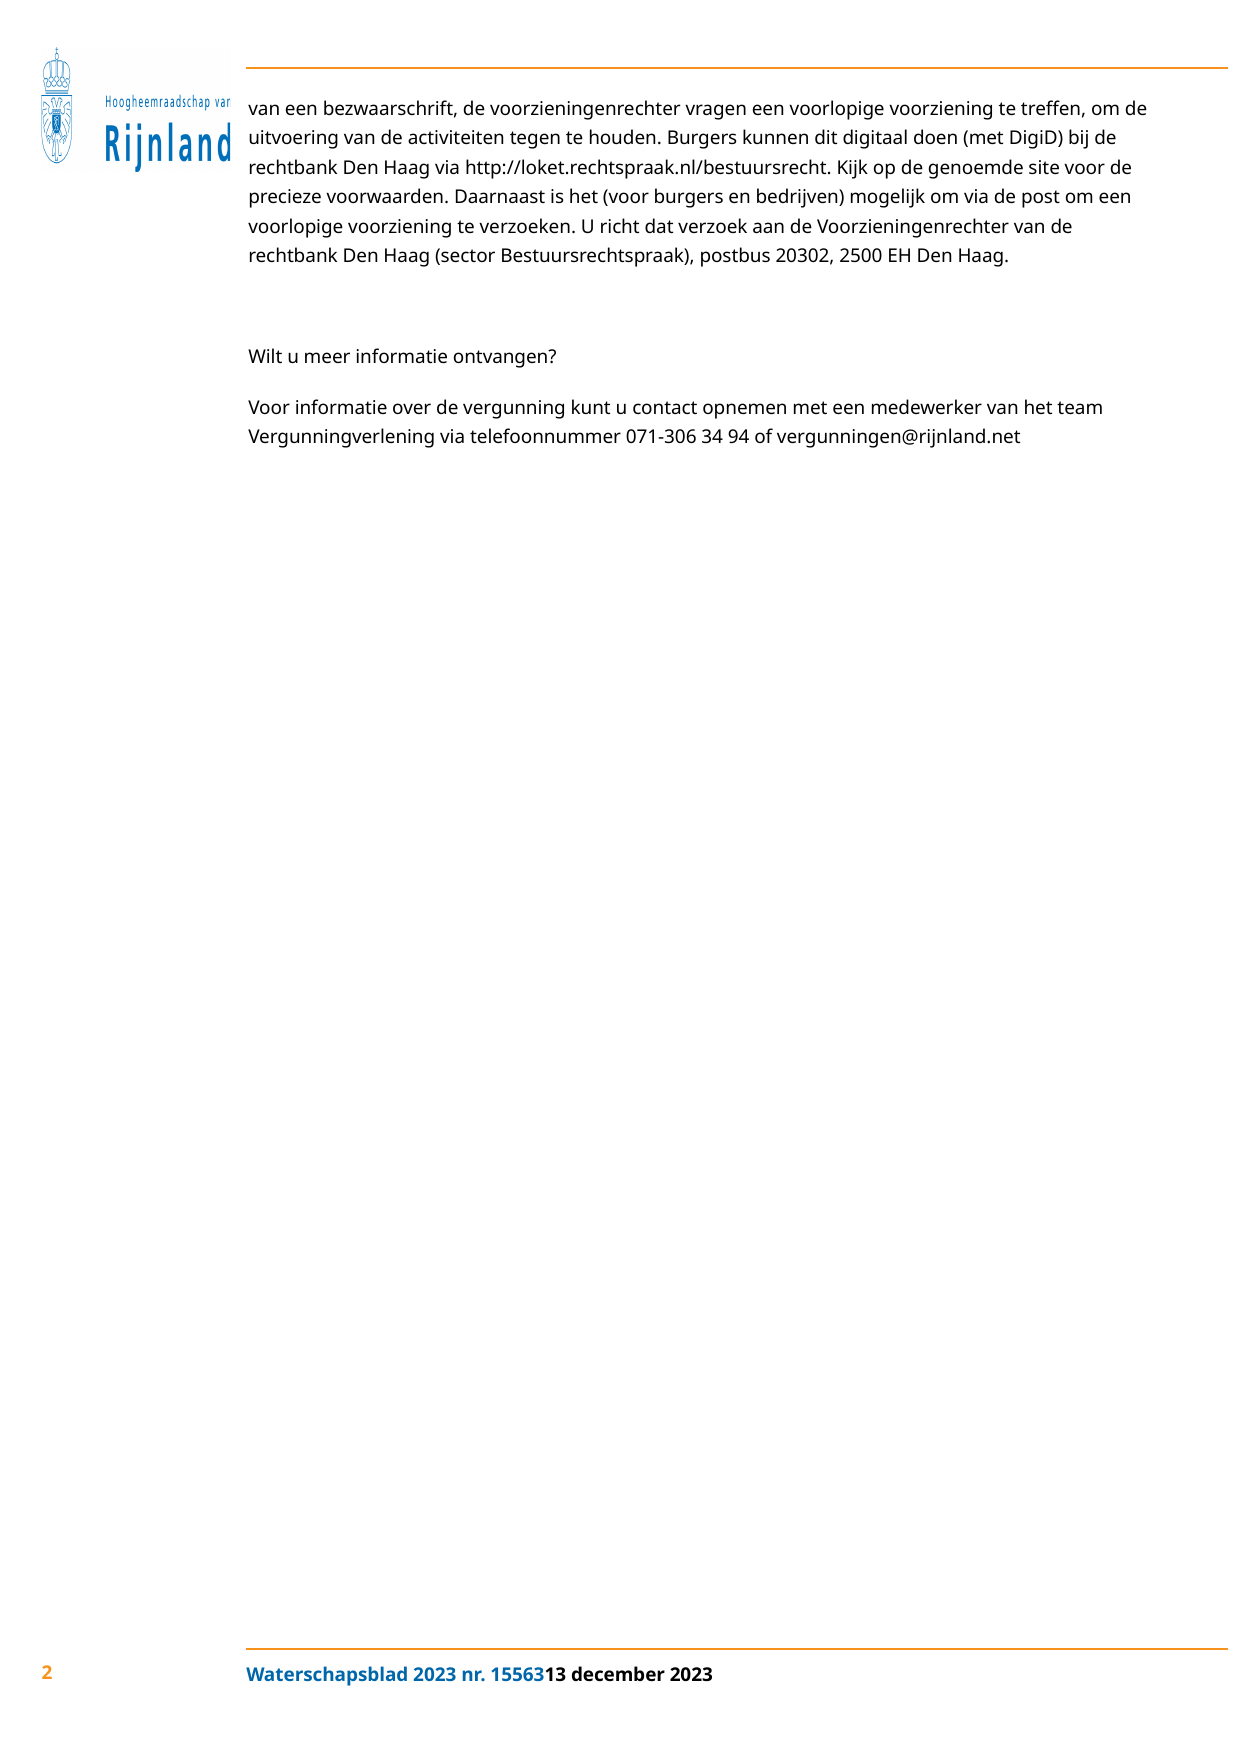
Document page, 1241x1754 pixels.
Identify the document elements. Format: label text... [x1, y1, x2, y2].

picture [41, 47, 231, 172]
text Voor informatie over de vergunning kunt u contact opnemen met een medewerker van het team Vergunningverlening via telefoonnummer 071-306 34 94 of vergunningen@rijnland.net [248, 394, 1152, 449]
text Wilt u meer informatie ontvangen? [248, 343, 1152, 369]
text van een bezwaarschrift, de voorzieningenrechter vragen een voorlopige voorziening te treffen, om de uitvoering van de activiteiten tegen te houden. Burgers kunnen dit digitaal doen (met DigiD) bij de rechtbank Den Haag via http://loket.rechtspraak.nl/bestuursrecht. Kijk op de genoemde site voor de precieze voorwaarden. Daarnaast is het (voor burgers en bedrijven) mogelijk om via de post om een voorlopige voorziening te verzoeken. U richt dat verzoek aan de Voorzieningenrechter van de rechtbank Den Haag (sector Bestuursrechtspraak), postbus 20302, 2500 EH Den Haag. [248, 95, 1152, 268]
